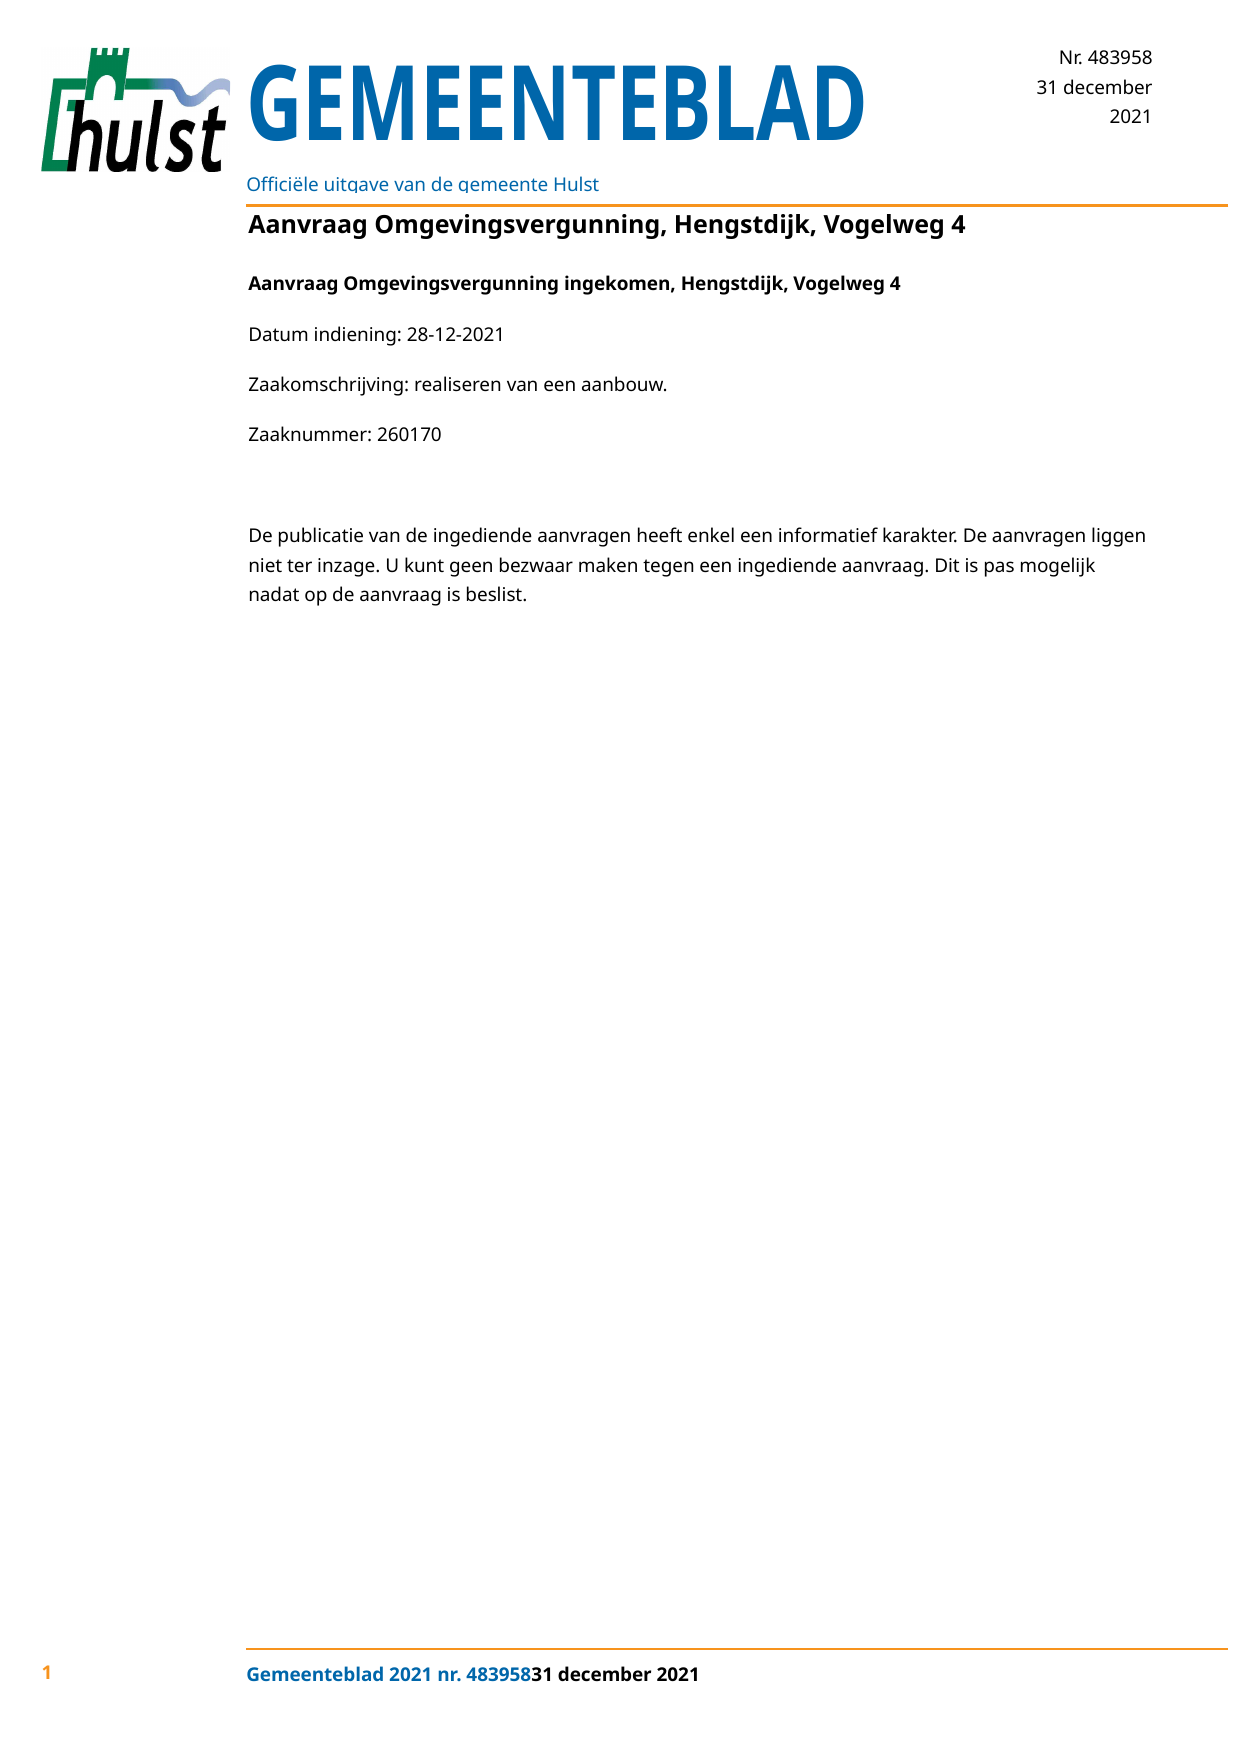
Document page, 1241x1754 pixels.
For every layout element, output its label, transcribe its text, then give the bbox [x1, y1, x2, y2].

text Zaaknummer: 260170 [248, 422, 1152, 447]
text De publicatie van de ingediende aanvragen heeft enkel een informatief karakter. De aanvragen liggen niet ter inzage. U kunt geen bezwaar maken tegen een ingediende aanvraag. Dit is pas mogelijk nadat op de aanvraag is beslist. [248, 522, 1152, 607]
text Aanvraag Omgevingsvergunning ingekomen, Hengstdijk, Vogelweg 4 [248, 270, 1152, 296]
text Zaakomschrijving: realiseren van een aanbouw. [248, 371, 1152, 397]
picture [41, 47, 231, 172]
text Aanvraag Omgevingsvergunning, Hengstdijk, Vogelweg 4 [248, 207, 1152, 241]
text Datum indiening: 28-12-2021 [248, 321, 1152, 346]
